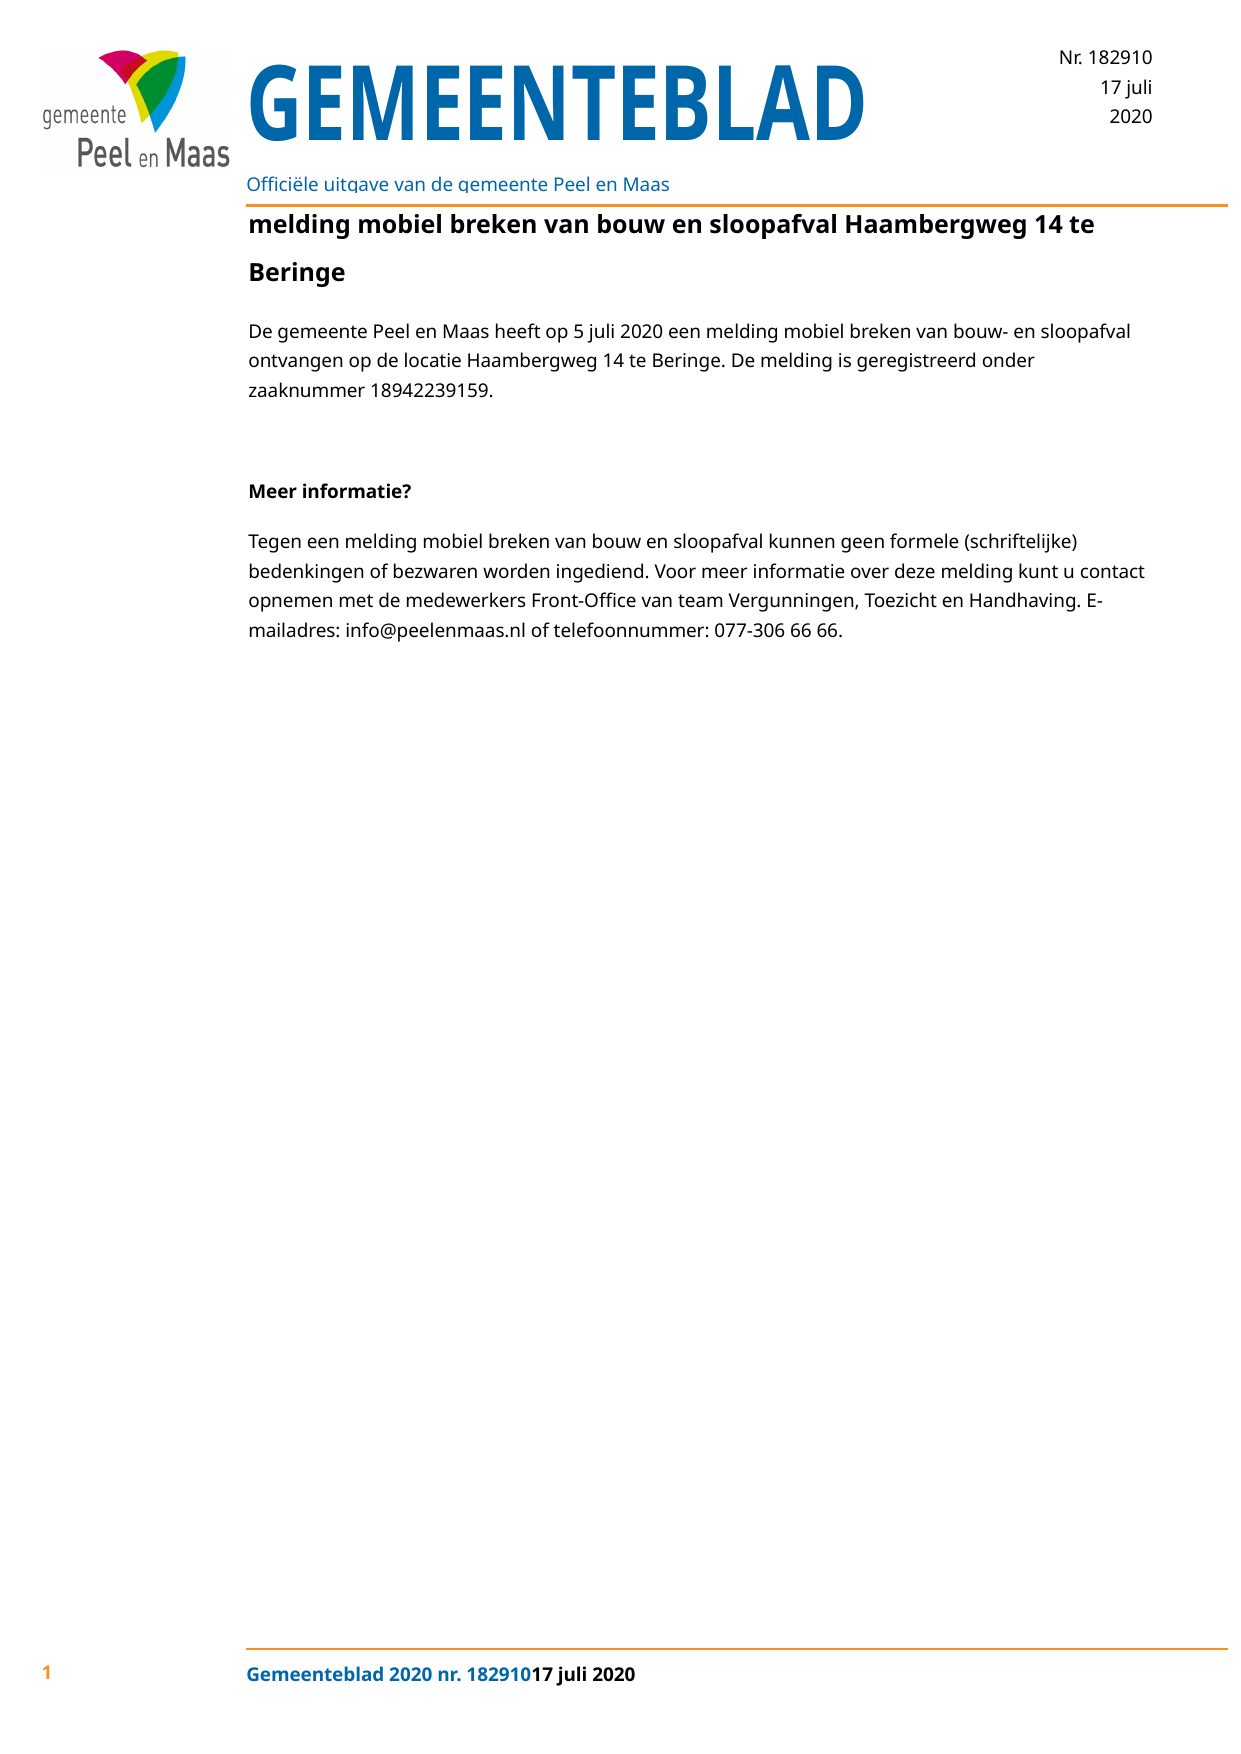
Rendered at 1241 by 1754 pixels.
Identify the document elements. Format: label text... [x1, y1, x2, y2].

text De gemeente Peel en Maas heeft op 5 juli 2020 een melding mobiel breken van bouw- en sloopafval ontvangen op de locatie Haambergweg 14 te Beringe. De melding is geregistreerd onder zaaknummer 18942239159. [248, 318, 1152, 403]
text melding mobiel breken van bouw en sloopafval Haambergweg 14 te Beringe [248, 207, 1152, 288]
picture [41, 47, 231, 172]
text Meer informatie? [248, 478, 1152, 504]
text Tegen een melding mobiel breken van bouw en sloopafval kunnen geen formele (schriftelijke) bedenkingen of bezwaren worden ingediend. Voor meer informatie over deze melding kunt u contact opnemen met de medewerkers Front-Office van team Vergunningen, Toezicht en Handhaving. E-mailadres: info@peelenmaas.nl of telefoonnummer: 077-306 66 66. [248, 528, 1152, 643]
